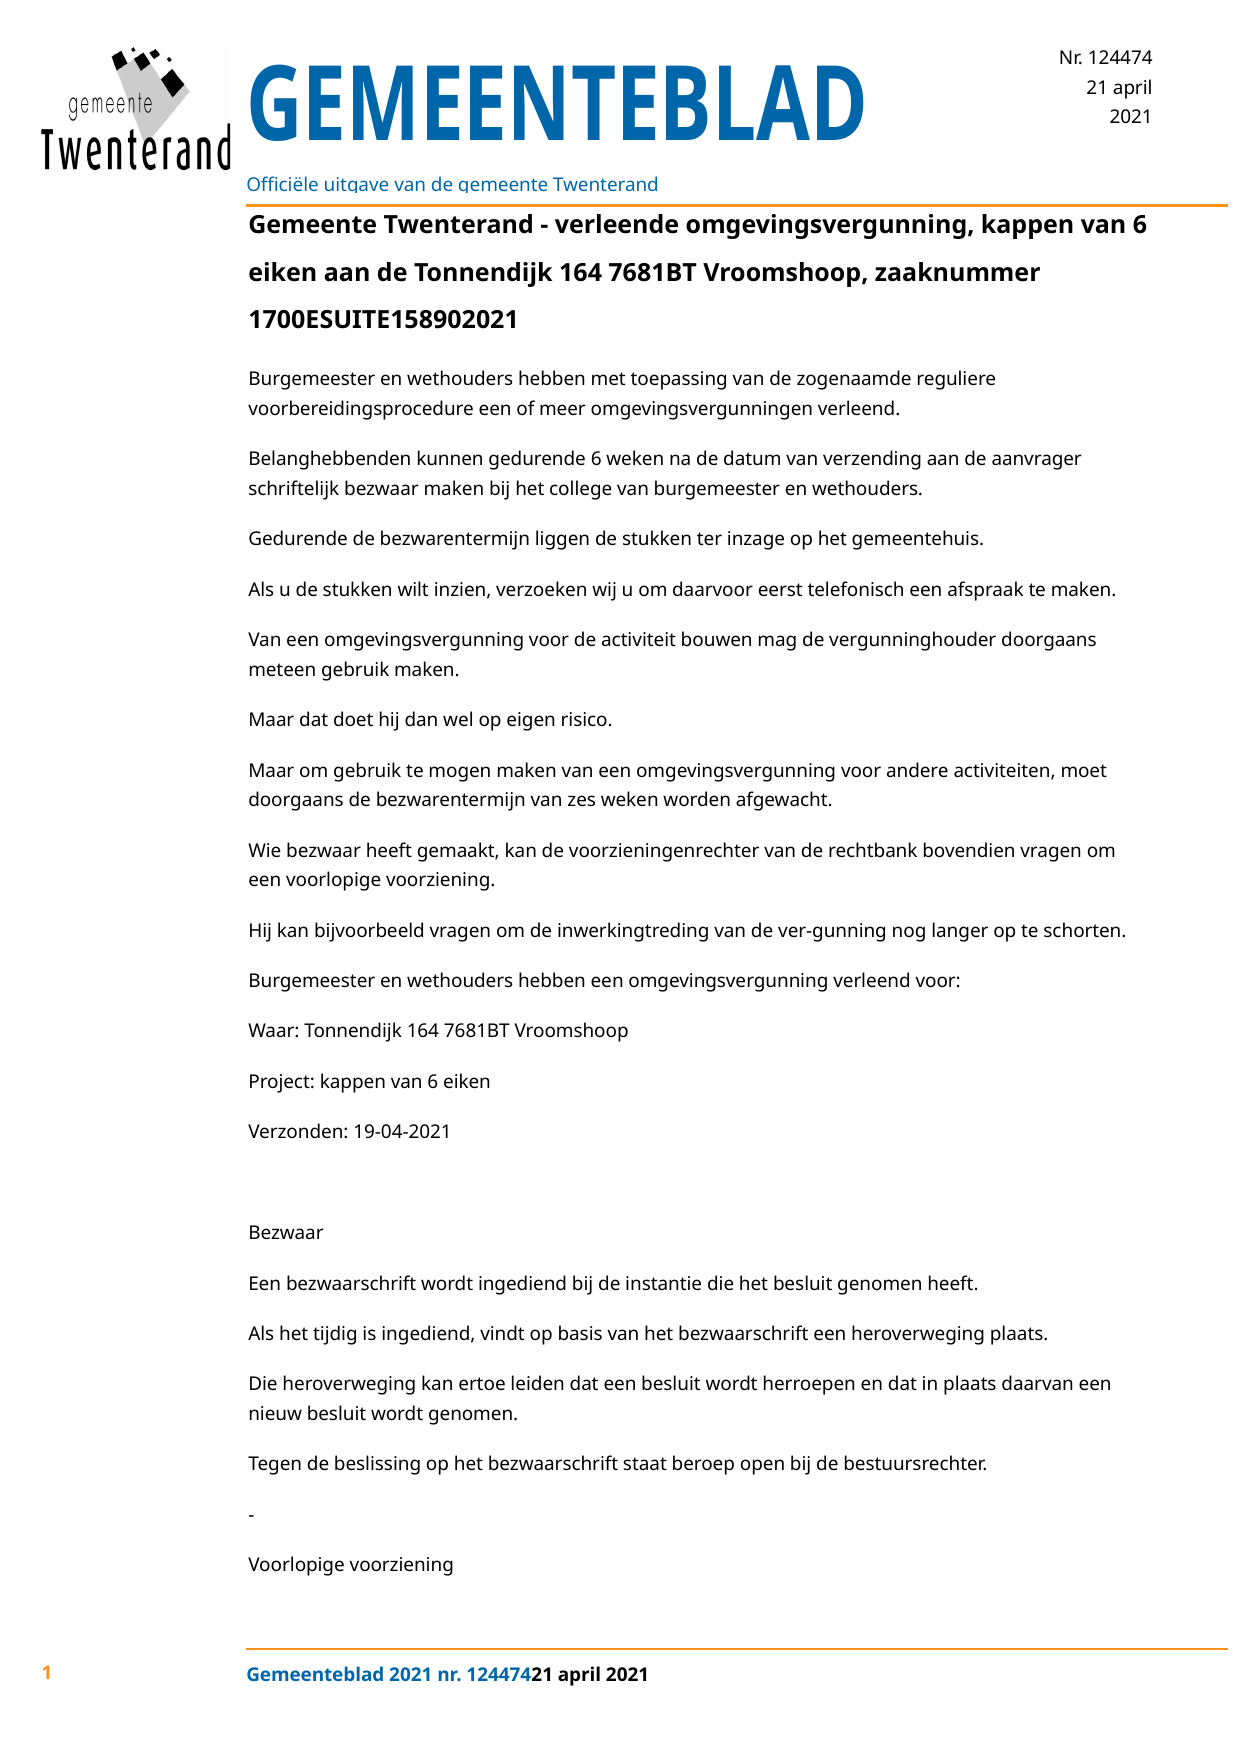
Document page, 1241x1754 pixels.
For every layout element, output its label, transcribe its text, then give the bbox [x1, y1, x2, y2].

text Die heroverweging kan ertoe leiden dat een besluit wordt herroepen en dat in plaats daarvan een nieuw besluit wordt genomen. [248, 1371, 1152, 1426]
text Een bezwaarschrift wordt ingediend bij de instantie die het besluit genomen heeft. [248, 1270, 1152, 1295]
text Gemeente Twenterand - verleende omgevingsvergunning, kappen van 6 eiken aan de Tonnendijk 164 7681BT Vroomshoop, zaaknummer 1700ESUITE158902021 [248, 207, 1152, 336]
text Burgemeester en wethouders hebben met toepassing van de zogenaamde reguliere voorbereidingsprocedure een of meer omgevingsvergunningen verleend. [248, 366, 1152, 421]
text Project: kappen van 6 eiken [248, 1068, 1152, 1094]
text Belanghebbenden kunnen gedurende 6 weken na de datum van verzending aan de aanvrager schriftelijk bezwaar maken bij het college van burgemeester en wethouders. [248, 446, 1152, 501]
text Maar om gebruik te mogen maken van een omgevingsvergunning voor andere activiteiten, moet doorgaans de bezwarentermijn van zes weken worden afgewacht. [248, 757, 1152, 812]
text Tegen de beslissing op het bezwaarschrift staat beroep open bij de bestuursrechter. [248, 1451, 1152, 1476]
text Van een omgevingsvergunning voor de activiteit bouwen mag de vergunninghouder doorgaans meteen gebruik maken. [248, 626, 1152, 682]
text - [248, 1501, 1152, 1527]
picture [41, 47, 231, 172]
text Als u de stukken wilt inzien, verzoeken wij u om daarvoor eerst telefonisch een afspraak te maken. [248, 576, 1152, 602]
text Wie bezwaar heeft gemaakt, kan de voorzieningenrechter van de rechtbank bovendien vragen om een voorlopige voorziening. [248, 837, 1152, 892]
text Maar dat doet hij dan wel op eigen risico. [248, 706, 1152, 732]
text Gedurende de bezwarentermijn liggen de stukken ter inzage op het gemeentehuis. [248, 526, 1152, 551]
text Als het tijdig is ingediend, vindt op basis van het bezwaarschrift een heroverweging plaats. [248, 1320, 1152, 1346]
text Bezwaar [248, 1219, 1152, 1245]
text Burgemeester en wethouders hebben een omgevingsvergunning verleend voor: [248, 967, 1152, 993]
text Verzonden: 19-04-2021 [248, 1118, 1152, 1144]
text Hij kan bijvoorbeeld vragen om de inwerkingtreding van de ver-gunning nog langer op te schorten. [248, 917, 1152, 942]
text Waar: Tonnendijk 164 7681BT Vroomshoop [248, 1018, 1152, 1043]
text Voorlopige voorziening [248, 1551, 1152, 1577]
